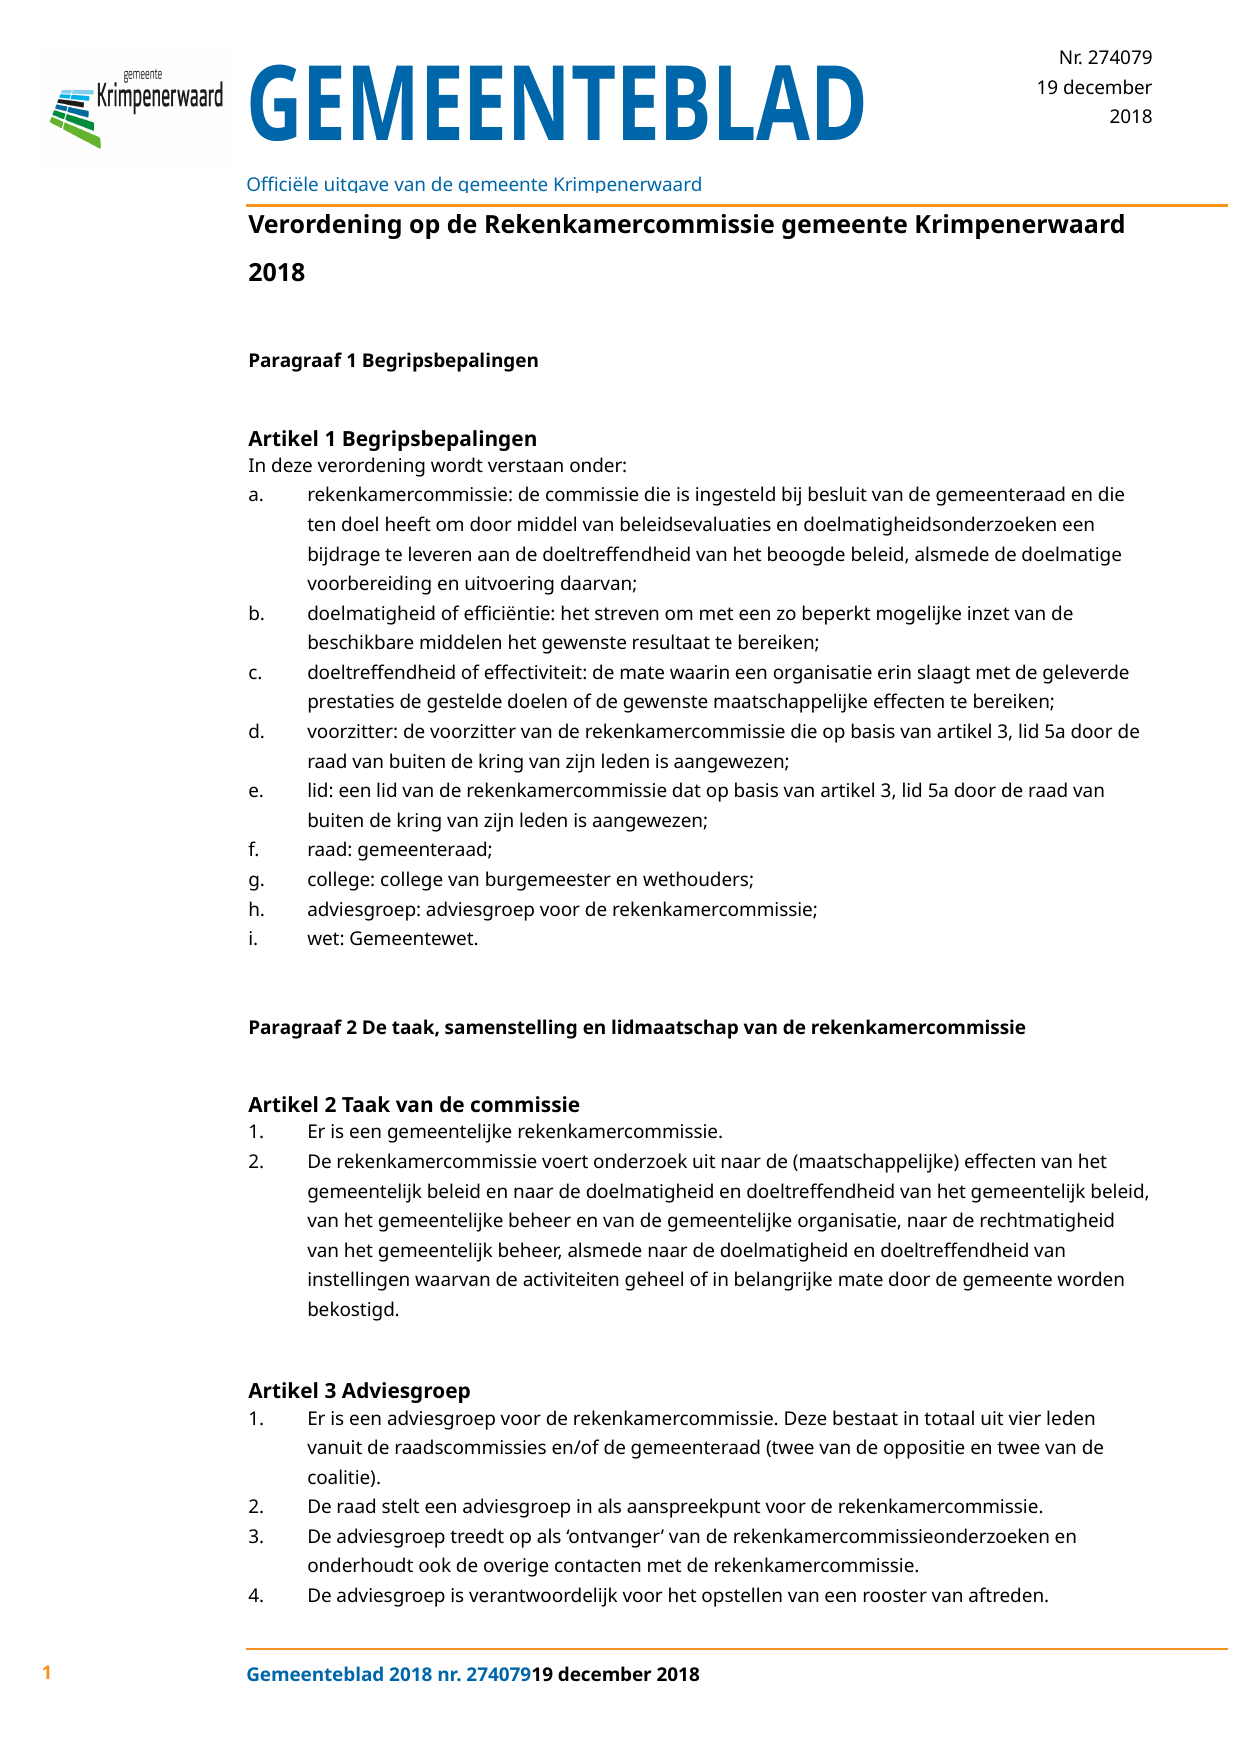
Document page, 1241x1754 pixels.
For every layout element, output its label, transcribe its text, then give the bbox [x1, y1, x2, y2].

list rekenkamercommissie: de commissie die is ingesteld bij besluit van de gemeenteraad en die ten doel heeft om door middel van beleidsevaluaties en doelmatigheidsonderzoeken een bijdrage te leveren aan de doeltreffendheid van het beoogde beleid, alsmede de doelmatige voorbereiding en uitvoering daarvan; [248, 482, 1152, 596]
text Verordening op de Rekenkamercommissie gemeente Krimpenerwaard 2018 [248, 207, 1152, 288]
list doelmatigheid of efficiëntie: het streven om met een zo beperkt mogelijke inzet van de beschikbare middelen het gewenste resultaat te bereiken; [248, 600, 1152, 655]
list De adviesgroep is verantwoordelijk voor het opstellen van een rooster van aftreden. [248, 1582, 1152, 1608]
list voorzitter: de voorzitter van de rekenkamercommissie die op basis van artikel 3, lid 5a door de raad van buiten de kring van zijn leden is aangewezen; [248, 718, 1152, 774]
text Artikel 1 Begripsbepalingen [248, 424, 1152, 452]
list lid: een lid van de rekenkamercommissie dat op basis van artikel 3, lid 5a door de raad van buiten de kring van zijn leden is aangewezen; [248, 777, 1152, 833]
list adviesgroep: adviesgroep voor de rekenkamercommissie; [248, 896, 1152, 922]
list De rekenkamercommissie voert onderzoek uit naar de (maatschappelijke) effecten van het gemeentelijk beleid en naar de doelmatigheid en doeltreffendheid van het gemeentelijk beleid, van het gemeentelijke beheer en van de gemeentelijke organisatie, naar de rechtmatigheid van het gemeentelijk beheer, alsmede naar de doelmatigheid en doeltreffendheid van instellingen waarvan de activiteiten geheel of in belangrijke mate door de gemeente worden bekostigd. [248, 1148, 1152, 1322]
picture [41, 47, 231, 172]
text Paragraaf 2 De taak, samenstelling en lidmaatschap van de rekenkamercommissie [248, 1014, 1152, 1040]
list Er is een adviesgroep voor de rekenkamercommissie. Deze bestaat in totaal uit vier leden vanuit de raadscommissies en/of de gemeenteraad (twee van de oppositie en twee van de coalitie). [248, 1405, 1152, 1489]
list doeltreffendheid of effectiviteit: de mate waarin een organisatie erin slaagt met de geleverde prestaties de gestelde doelen of de gewenste maatschappelijke effecten te bereiken; [248, 659, 1152, 714]
list college: college van burgemeester en wethouders; [248, 866, 1152, 892]
list wet: Gemeentewet. [248, 925, 1152, 951]
list raad: gemeenteraad; [248, 837, 1152, 862]
list De adviesgroep treedt op als ‘ontvanger’ van de rekenkamercommissieonderzoeken en onderhoudt ook de overige contacten met de rekenkamercommissie. [248, 1523, 1152, 1578]
text Artikel 2 Taak van de commissie [248, 1090, 1152, 1119]
list Er is een gemeentelijke rekenkamercommissie. [248, 1119, 1152, 1144]
list De raad stelt een adviesgroep in als aanspreekpunt voor de rekenkamercommissie. [248, 1493, 1152, 1519]
text In deze verordening wordt verstaan onder: [248, 452, 1152, 478]
text Paragraaf 1 Begripsbepalingen [248, 347, 1152, 373]
text Artikel 3 Adviesgroep [248, 1376, 1152, 1405]
